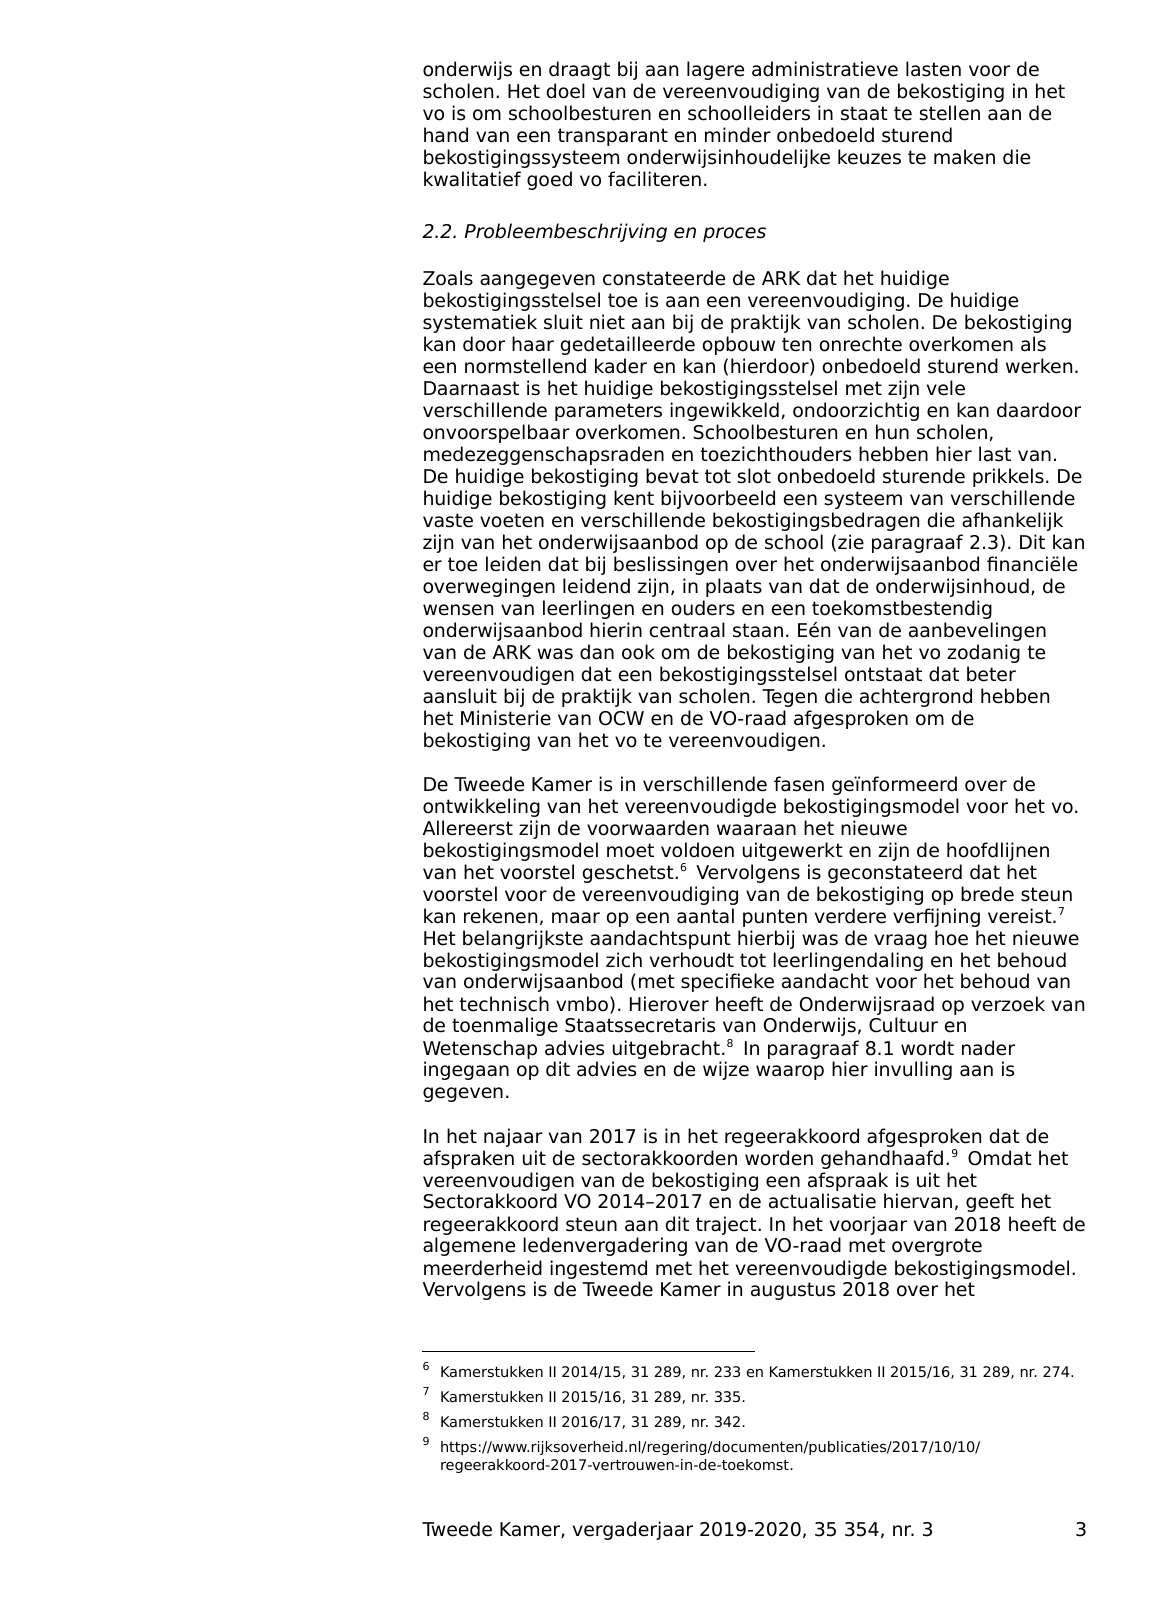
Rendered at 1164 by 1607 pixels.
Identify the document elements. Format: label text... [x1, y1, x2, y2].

text In het najaar van 2017 is in het regeerakkoord afgesproken dat de afspraken uit de sectorakkoorden worden gehandhaafd. Omdat het vereenvoudigen van de bekostiging een afspraak is uit het Sectorakkoord VO 2014–2017 en de actualisatie hiervan, geeft het regeerakkoord steun aan dit traject. In het voorjaar van 2018 heeft de algemene ledenvergadering van de VO-raad met overgrote meerderheid ingestemd met het vereenvoudigde bekostigingsmodel. Vervolgens is de Tweede Kamer in augustus 2018 over het [422, 1126, 1087, 1301]
text Kamerstukken II 2016/17, 31 289, nr. 342. [422, 1410, 1087, 1432]
text Kamerstukken II 2015/16, 31 289, nr. 335. [422, 1385, 1087, 1407]
text De Tweede Kamer is in verschillende fasen geïnformeerd over de ontwikkeling van het vereenvoudigde bekostigingsmodel voor het vo. Allereerst zijn de voorwaarden waaraan het nieuwe bekostigingsmodel moet voldoen uitgewerkt en zijn de hoofdlijnen van het voorstel geschetst. Vervolgens is geconstateerd dat het voorstel voor de vereenvoudiging van de bekostiging op brede steun kan rekenen, maar op een aantal punten verdere verfijning vereist. Het belangrijkste aandachtspunt hierbij was de vraag hoe het nieuwe bekostigingsmodel zich verhoudt tot leerlingendaling en het behoud van onderwijsaanbod (met specifieke aandacht voor het behoud van het technisch vmbo). Hierover heeft de Onderwijsraad op verzoek van de toenmalige Staatssecretaris van Onderwijs, Cultuur en Wetenschap advies uitgebracht. In paragraaf 8.1 wordt nader ingegaan op dit advies en de wijze waarop hier invulling aan is gegeven. [422, 774, 1087, 1103]
text Kamerstukken II 2014/15, 31 289, nr. 233 en Kamerstukken II 2015/16, 31 289, nr. 274. [422, 1360, 1087, 1382]
text Zoals aangegeven constateerde de ARK dat het huidige bekostigingsstelsel toe is aan een vereenvoudiging. De huidige systematiek sluit niet aan bij de praktijk van scholen. De bekostiging kan door haar gedetailleerde opbouw ten onrechte overkomen als een normstellend kader en kan (hierdoor) onbedoeld sturend werken. Daarnaast is het huidige bekostigingsstelsel met zijn vele verschillende parameters ingewikkeld, ondoorzichtig en kan daardoor onvoorspelbaar overkomen. Schoolbesturen en hun scholen, medezeggenschapsraden en toezichthouders hebben hier last van. De huidige bekostiging bevat tot slot onbedoeld sturende prikkels. De huidige bekostiging kent bijvoorbeeld een systeem van verschillende vaste voeten en verschillende bekostigingsbedragen die afhankelijk zijn van het onderwijsaanbod op de school (zie paragraaf 2.3). Dit kan er toe leiden dat bij beslissingen over het onderwijsaanbod financiële overwegingen leidend zijn, in plaats van dat de onderwijsinhoud, de wensen van leerlingen en ouders en een toekomstbestendig onderwijsaanbod hierin centraal staan. Eén van de aanbevelingen van de ARK was dan ook om de bekostiging van het vo zodanig te vereenvoudigen dat een bekostigingsstelsel ontstaat dat beter aansluit bij de praktijk van scholen. Tegen die achtergrond hebben het Ministerie van OCW en de VO-raad afgesproken om de bekostiging van het vo te vereenvoudigen. [422, 268, 1087, 751]
subtitle 2.2. Probleembeschrijving en proces [422, 221, 1087, 243]
text https://www.rijksoverheid.nl/regering/documenten/publicaties/2017/10/10/regeerakkoord-2017-vertrouwen-in-de-toekomst. [422, 1435, 1087, 1474]
text onderwijs en draagt bij aan lagere administratieve lasten voor de scholen. Het doel van de vereenvoudiging van de bekostiging in het vo is om schoolbesturen en schoolleiders in staat te stellen aan de hand van een transparant en minder onbedoeld sturend bekostigingssysteem onderwijsinhoudelijke keuzes te maken die kwalitatief goed vo faciliteren. [422, 59, 1087, 191]
